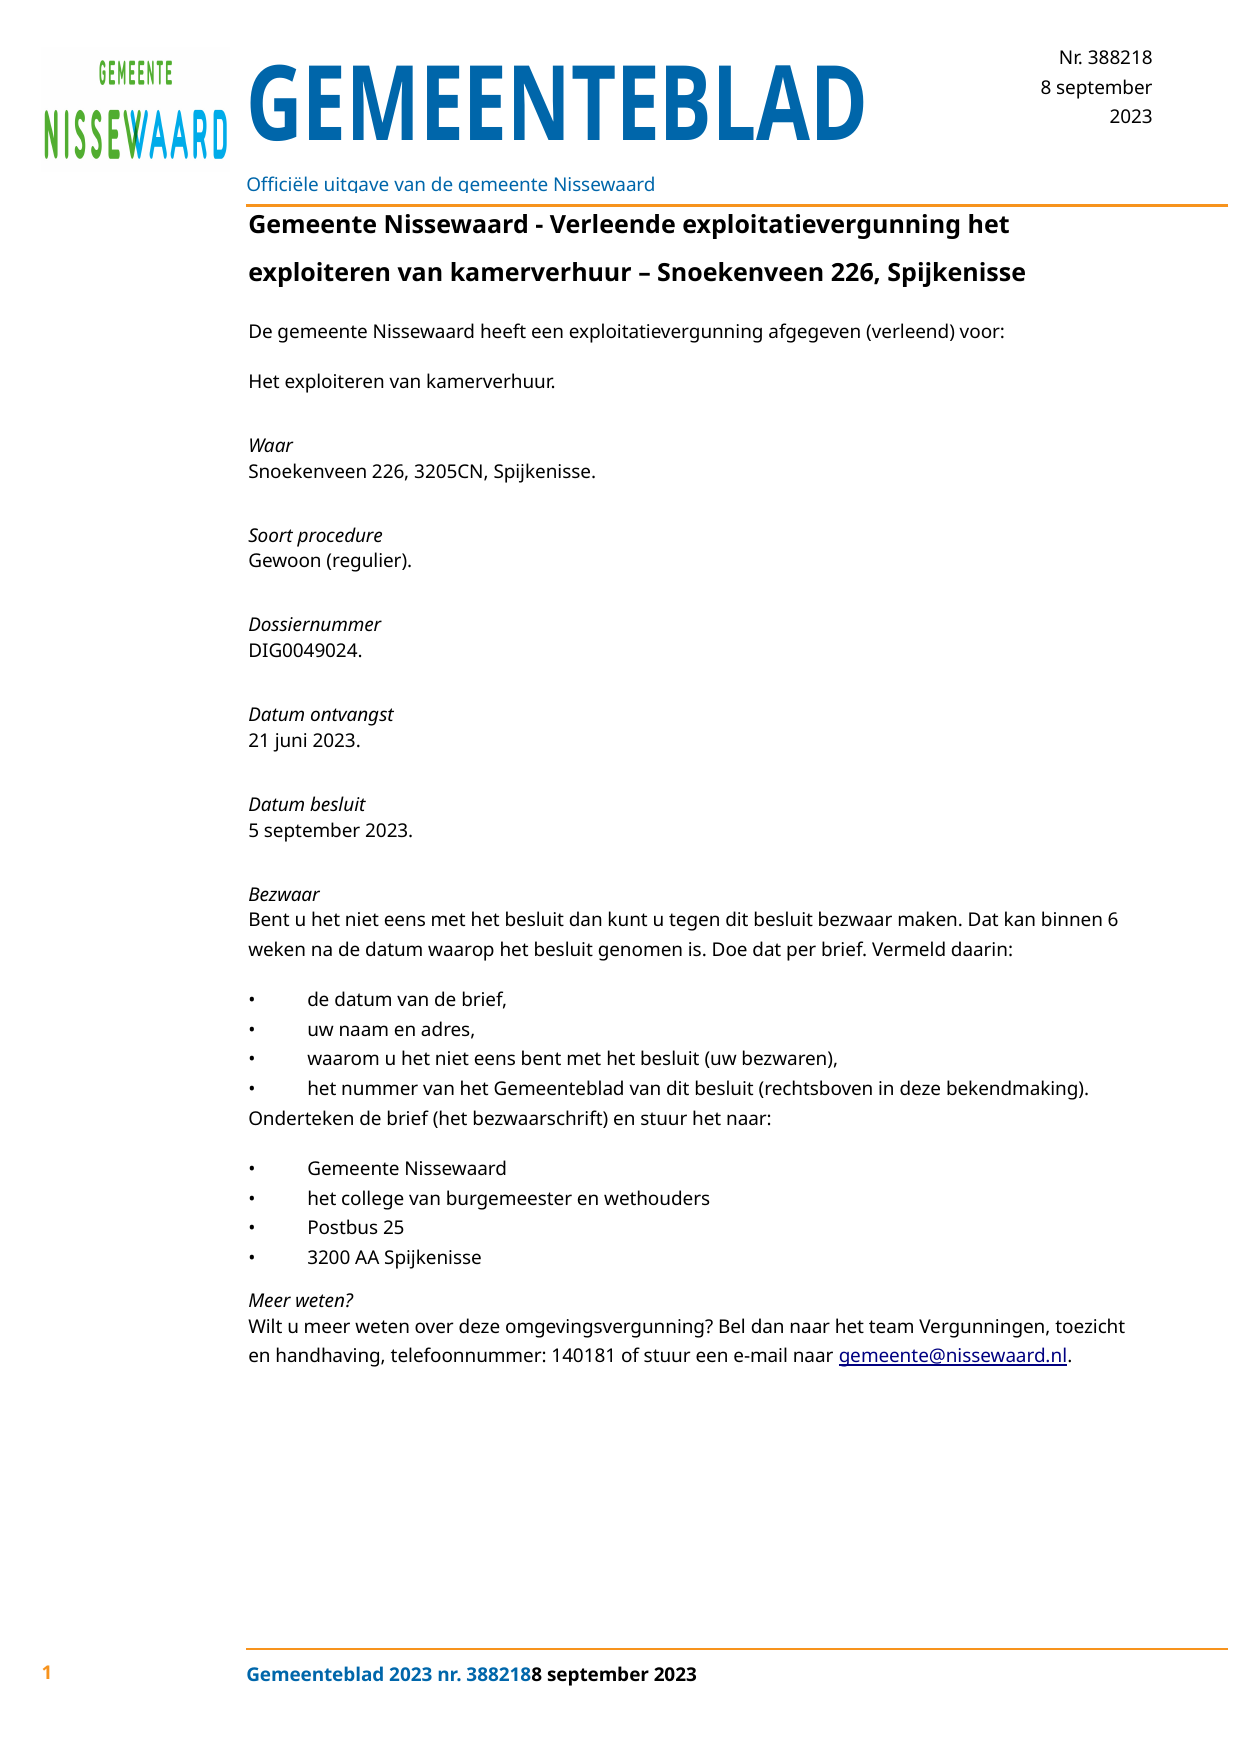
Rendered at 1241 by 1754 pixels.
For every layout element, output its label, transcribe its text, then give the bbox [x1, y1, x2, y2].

list Gemeente Nissewaard [248, 1155, 1152, 1181]
picture [41, 47, 231, 172]
text Bent u het niet eens met het besluit dan kunt u tegen dit besluit bezwaar maken. Dat kan binnen 6 weken na de datum waarop het besluit genomen is. Doe dat per brief. Vermeld daarin: [248, 906, 1152, 962]
list uw naam en adres, [248, 1016, 1152, 1042]
text De gemeente Nissewaard heeft een exploitatievergunning afgegeven (verleend) voor: [248, 318, 1152, 344]
text Wilt u meer weten over deze omgevingsvergunning? Bel dan naar het team Vergunningen, toezicht en handhaving, telefoonnummer: 140181 of stuur een e-mail naar gemeente@nissewaard.nl. [248, 1313, 1152, 1368]
text DIG0049024. [248, 637, 1152, 663]
text Het exploiteren van kamerverhuur. [248, 368, 1152, 394]
text Meer weten? [248, 1287, 1152, 1313]
list het nummer van het Gemeenteblad van dit besluit (rechtsboven in deze bekendmaking). [248, 1075, 1152, 1101]
text Snoekenveen 226, 3205CN, Spijkenisse. [248, 458, 1152, 484]
list waarom u het niet eens bent met het besluit (uw bezwaren), [248, 1046, 1152, 1071]
text Waar [248, 432, 1152, 458]
text 5 september 2023. [248, 817, 1152, 842]
list 3200 AA Spijkenisse [248, 1244, 1152, 1270]
list Postbus 25 [248, 1214, 1152, 1240]
text Gemeente Nissewaard - Verleende exploitatievergunning het exploiteren van kamerverhuur – Snoekenveen 226, Spijkenisse [248, 207, 1152, 288]
text Bezwaar [248, 881, 1152, 906]
text 21 juni 2023. [248, 727, 1152, 753]
text Dossiernummer [248, 612, 1152, 637]
list de datum van de brief, [248, 986, 1152, 1012]
text Soort procedure [248, 522, 1152, 548]
text Datum ontvangst [248, 701, 1152, 727]
list het college van burgemeester en wethouders [248, 1185, 1152, 1211]
text Gewoon (regulier). [248, 548, 1152, 573]
text Onderteken de brief (het bezwaarschrift) en stuur het naar: [248, 1105, 1152, 1131]
text Datum besluit [248, 791, 1152, 817]
